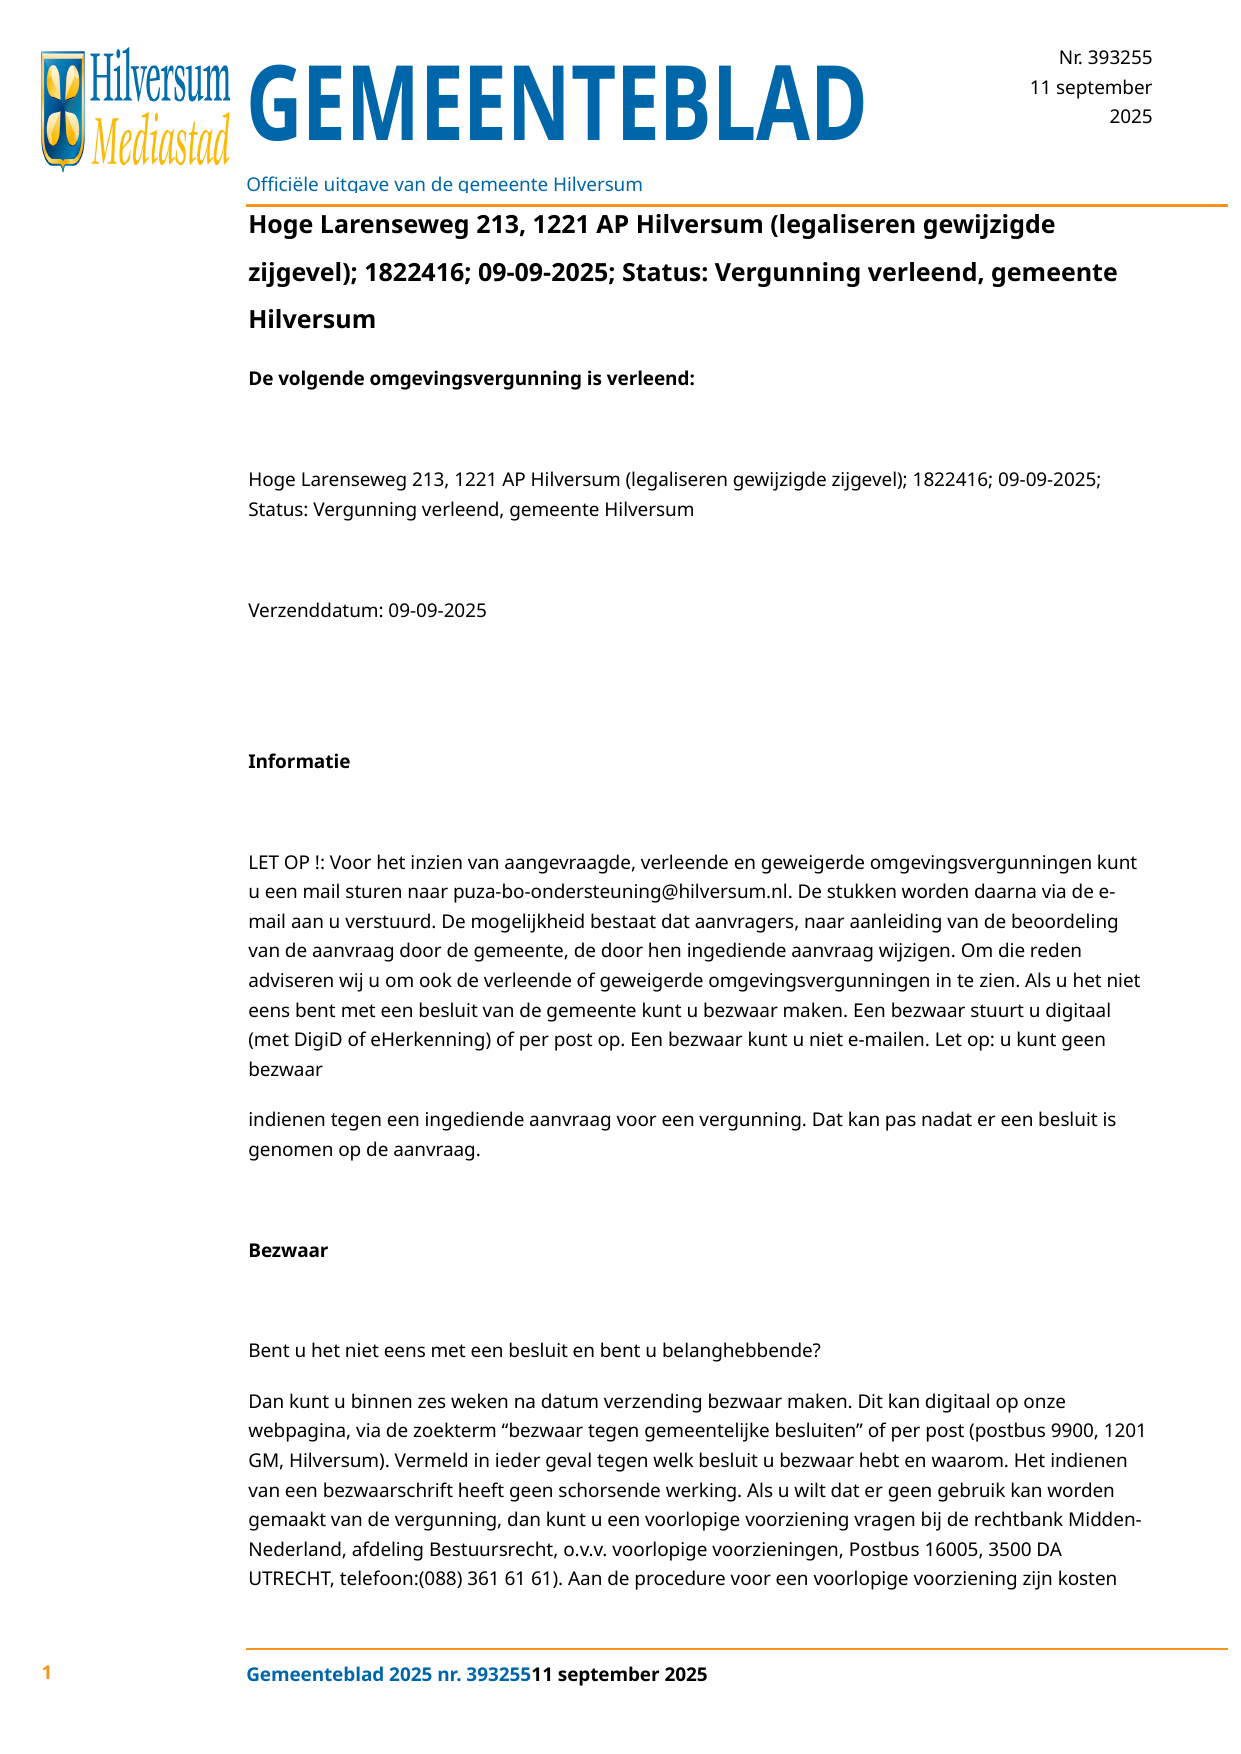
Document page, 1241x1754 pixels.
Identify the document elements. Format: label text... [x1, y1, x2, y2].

text De volgende omgevingsvergunning is verleend: [248, 366, 1152, 391]
text Hoge Larenseweg 213, 1221 AP Hilversum (legaliseren gewijzigde zijgevel); 1822416; 09-09-2025; Status: Vergunning verleend, gemeente Hilversum [248, 466, 1152, 522]
text Bezwaar [248, 1237, 1152, 1262]
text Informatie [248, 748, 1152, 774]
text Verzenddatum: 09-09-2025 [248, 597, 1152, 622]
text indienen tegen een ingediende aanvraag voor een vergunning. Dat kan pas nadat er een besluit is genomen op de aanvraag. [248, 1106, 1152, 1162]
picture [41, 47, 231, 172]
text Hoge Larenseweg 213, 1221 AP Hilversum (legaliseren gewijzigde zijgevel); 1822416; 09-09-2025; Status: Vergunning verleend, gemeente Hilversum [248, 207, 1152, 336]
text Bent u het niet eens met een besluit en bent u belanghebbende? [248, 1338, 1152, 1363]
text Dan kunt u binnen zes weken na datum verzending bezwaar maken. Dit kan digitaal op onze webpagina, via de zoekterm “bezwaar tegen gemeentelijke besluiten” of per post (postbus 9900, 1201 GM, Hilversum). Vermeld in ieder geval tegen welk besluit u bezwaar hebt en waarom. Het indienen van een bezwaarschrift heeft geen schorsende werking. Als u wilt dat er geen gebruik kan worden gemaakt van de vergunning, dan kunt u een voorlopige voorziening vragen bij de rechtbank Midden-Nederland, afdeling Bestuursrecht, o.v.v. voorlopige voorzieningen, Postbus 16005, 3500 DA UTRECHT, telefoon:(088) 361 61 61). Aan de procedure voor een voorlopige voorziening zijn kosten [248, 1388, 1152, 1591]
text LET OP !: Voor het inzien van aangevraagde, verleende en geweigerde omgevingsvergunningen kunt u een mail sturen naar puza-bo-ondersteuning@hilversum.nl. De stukken worden daarna via de e-mail aan u verstuurd. De mogelijkheid bestaat dat aanvragers, naar aanleiding van de beoordeling van de aanvraag door de gemeente, de door hen ingediende aanvraag wijzigen. Om die reden adviseren wij u om ook de verleende of geweigerde omgevingsvergunningen in te zien. Als u het niet eens bent met een besluit van de gemeente kunt u bezwaar maken. Een bezwaar stuurt u digitaal (met DigiD of eHerkenning) of per post op. Een bezwaar kunt u niet e-mailen. Let op: u kunt geen bezwaar [248, 849, 1152, 1082]
